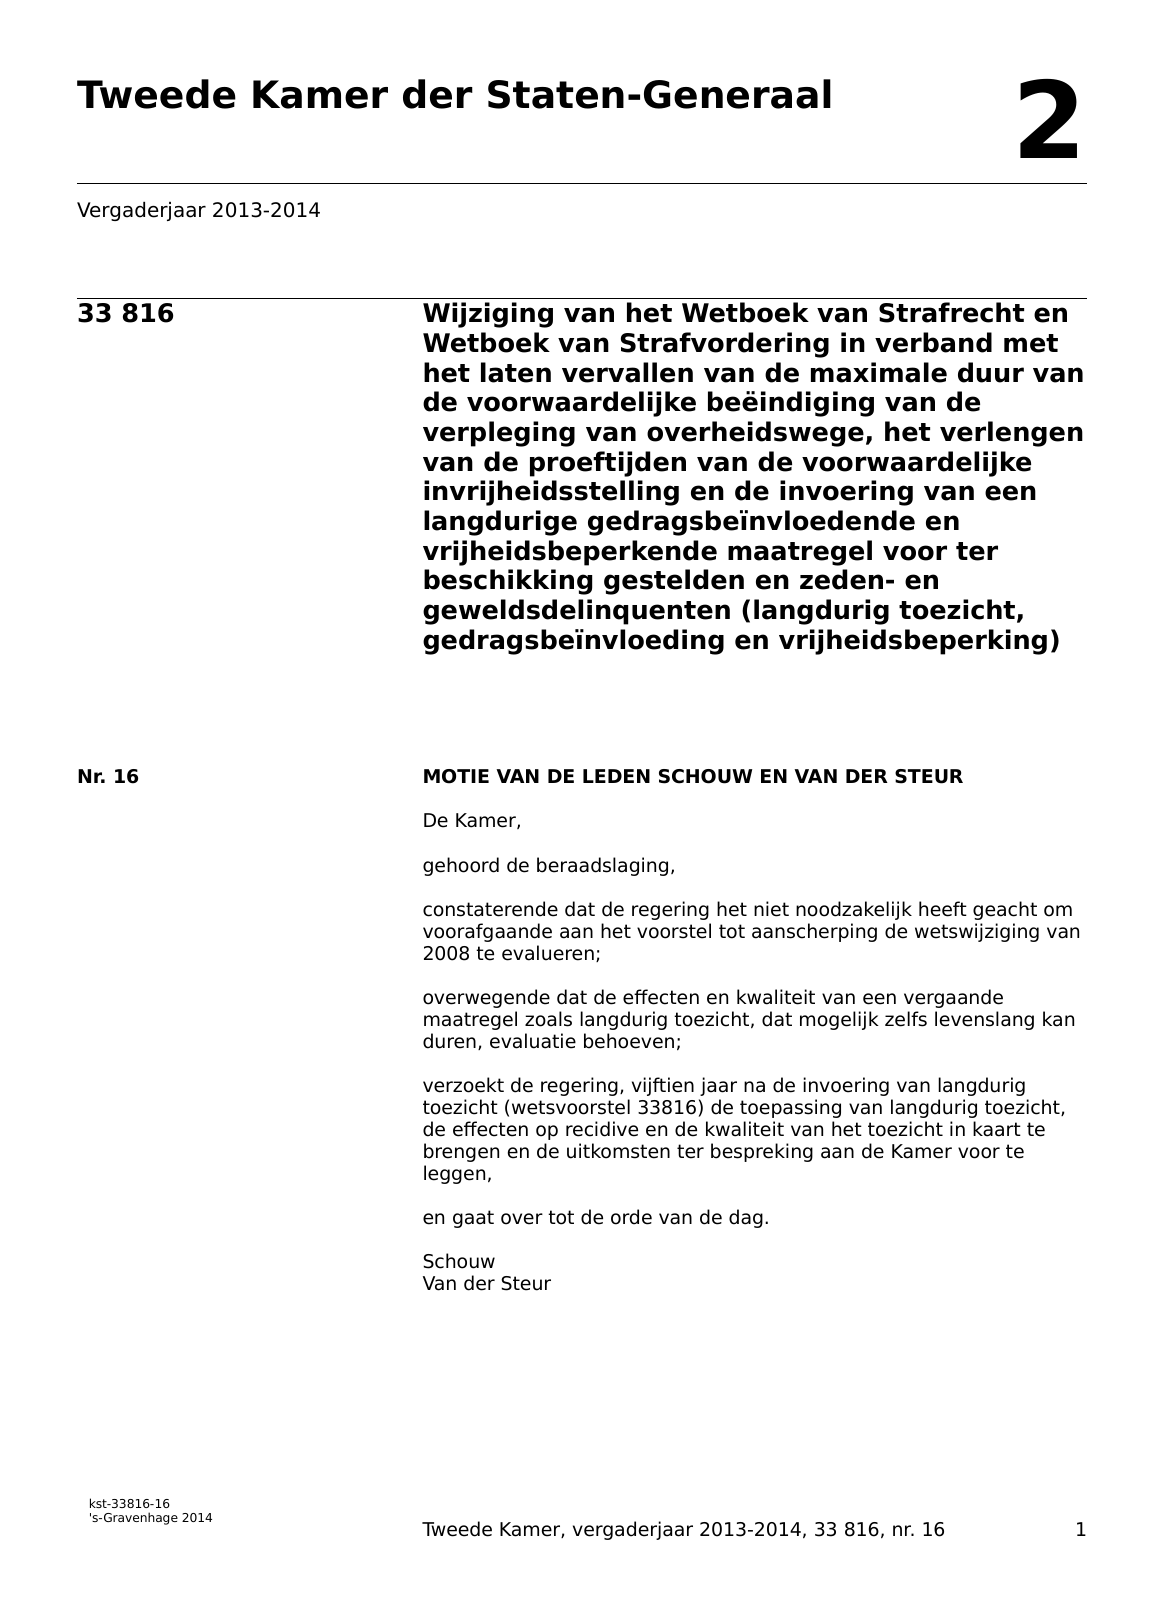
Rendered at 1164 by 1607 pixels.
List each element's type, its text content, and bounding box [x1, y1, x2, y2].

subtitle 33 816 Wijziging van het Wetboek van Strafrecht en Wetboek van Strafvordering in verband met het laten vervallen van de maximale duur van de voorwaardelijke beëindiging van de verpleging van overheidswege, het verlengen van de proeftijden van de voorwaardelijke invrijheidsstelling en de invoering van een langdurige gedragsbeïnvloedende en vrijheidsbeperkende maatregel voor ter beschikking gestelden en zeden- en geweldsdelinquenten (langdurig toezicht, gedragsbeïnvloeding en vrijheidsbeperking) [77, 299, 1087, 655]
table_header Tweede Kamer der Staten-Generaal [77, 59, 886, 183]
text De Kamer, [422, 810, 1087, 832]
text verzoekt de regering, vijftien jaar na de invoering van langdurig toezicht (wetsvoorstel 33816) de toepassing van langdurig toezicht, de effecten op recidive en de kwaliteit van het toezicht in kaart te brengen en de uitkomsten ter bespreking aan de Kamer voor te leggen, [422, 1075, 1087, 1185]
text gehoord de beraadslaging, [422, 854, 1087, 877]
text Van der Steur [422, 1273, 1087, 1295]
table_cell Vergaderjaar 2013-2014 [77, 184, 1087, 298]
subtitle Nr. 16 MOTIE VAN DE LEDEN SCHOUW EN VAN DER STEUR [77, 766, 1087, 788]
text 's-Gravenhage 2014 [88, 1511, 323, 1525]
text constaterende dat de regering het niet noodzakelijk heeft geacht om voorafgaande aan het voorstel tot aanscherping de wetswijziging van 2008 te evalueren; [422, 899, 1087, 965]
text en gaat over tot de orde van de dag. [422, 1207, 1087, 1229]
text Schouw [422, 1251, 1087, 1273]
text overwegende dat de effecten en kwaliteit van een vergaande maatregel zoals langdurig toezicht, dat mogelijk zelfs levenslang kan duren, evaluatie behoeven; [422, 987, 1087, 1053]
table_header 2 [886, 59, 1087, 183]
text kst-33816-16 [88, 1497, 323, 1511]
